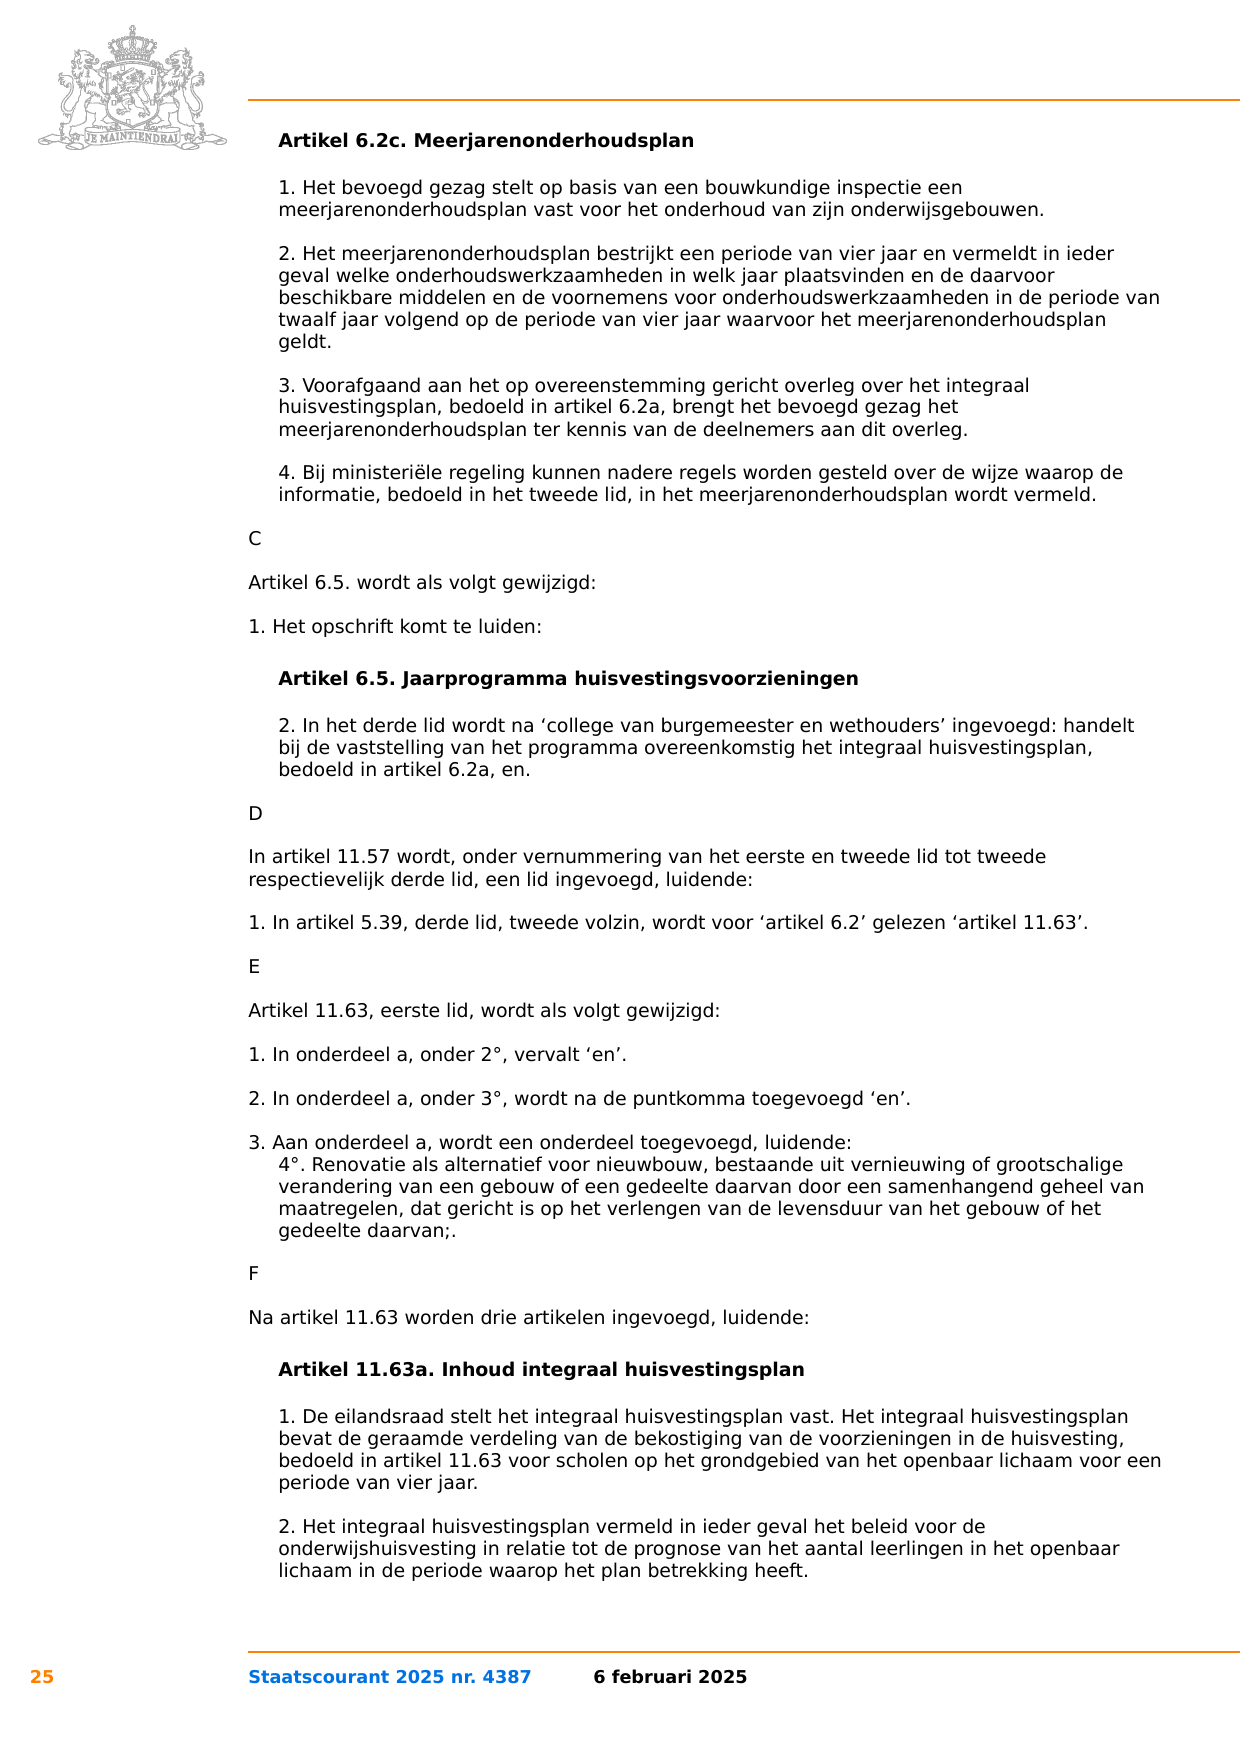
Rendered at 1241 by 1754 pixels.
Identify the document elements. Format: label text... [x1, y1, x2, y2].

text 1. In artikel 5.39, derde lid, tweede volzin, wordt voor ‘artikel 6.2’ gelezen ‘artikel 11.63’. [248, 912, 1163, 934]
subtitle Artikel 6.2c. Meerjarenonderhoudsplan [278, 130, 1163, 152]
subtitle Artikel 11.63a. Inhoud integraal huisvestingsplan [278, 1359, 1163, 1381]
picture [38, 25, 227, 150]
text 1. Het opschrift komt te luiden: [248, 616, 1163, 638]
text 1. Het bevoegd gezag stelt op basis van een bouwkundige inspectie een meerjarenonderhoudsplan vast voor het onderhoud van zijn onderwijsgebouwen. [278, 177, 1163, 221]
text 3. Aan onderdeel a, wordt een onderdeel toegevoegd, luidende: [248, 1132, 1163, 1153]
text Na artikel 11.63 worden drie artikelen ingevoegd, luidende: [248, 1307, 1163, 1329]
text 2. Het integraal huisvestingsplan vermeld in ieder geval het beleid voor de onderwijshuisvesting in relatie tot de prognose van het aantal leerlingen in het openbaar lichaam in de periode waarop het plan betrekking heeft. [278, 1516, 1163, 1582]
text D [248, 803, 1163, 824]
text E [248, 956, 1163, 978]
text F [248, 1263, 1163, 1285]
text In artikel 11.57 wordt, onder vernummering van het eerste en tweede lid tot tweede respectievelijk derde lid, een lid ingevoegd, luidende: [248, 846, 1163, 890]
text 2. In onderdeel a, onder 3°, wordt na de puntkomma toegevoegd ‘en’. [248, 1088, 1163, 1110]
subtitle Artikel 6.5. Jaarprogramma huisvestingsvoorzieningen [278, 668, 1163, 690]
text 2. In het derde lid wordt na ‘college van burgemeester en wethouders’ ingevoegd: handelt bij de vaststelling van het programma overeenkomstig het integraal huisvestingsplan, bedoeld in artikel 6.2a, en. [278, 715, 1163, 781]
text 4. Bij ministeriële regeling kunnen nadere regels worden gesteld over de wijze waarop de informatie, bedoeld in het tweede lid, in het meerjarenonderhoudsplan wordt vermeld. [278, 462, 1163, 506]
text 1. In onderdeel a, onder 2°, vervalt ‘en’. [248, 1044, 1163, 1066]
text 2. Het meerjarenonderhoudsplan bestrijkt een periode van vier jaar en vermeldt in ieder geval welke onderhoudswerkzaamheden in welk jaar plaatsvinden en de daarvoor beschikbare middelen en de voornemens voor onderhoudswerkzaamheden in de periode van twaalf jaar volgend op de periode van vier jaar waarvoor het meerjarenonderhoudsplan geldt. [278, 243, 1163, 353]
text Artikel 11.63, eerste lid, wordt als volgt gewijzigd: [248, 1000, 1163, 1022]
text Artikel 6.5. wordt als volgt gewijzigd: [248, 572, 1163, 594]
text 1. De eilandsraad stelt het integraal huisvestingsplan vast. Het integraal huisvestingsplan bevat de geraamde verdeling van de bekostiging van de voorzieningen in de huisvesting, bedoeld in artikel 11.63 voor scholen op het grondgebied van het openbaar lichaam voor een periode van vier jaar. [278, 1406, 1163, 1494]
text 4°. Renovatie als alternatief voor nieuwbouw, bestaande uit vernieuwing of grootschalige verandering van een gebouw of een gedeelte daarvan door een samenhangend geheel van maatregelen, dat gericht is op het verlengen van de levensduur van het gebouw of het gedeelte daarvan;. [278, 1153, 1163, 1241]
text C [248, 528, 1163, 550]
text 3. Voorafgaand aan het op overeenstemming gericht overleg over het integraal huisvestingsplan, bedoeld in artikel 6.2a, brengt het bevoegd gezag het meerjarenonderhoudsplan ter kennis van de deelnemers aan dit overleg. [278, 374, 1163, 440]
